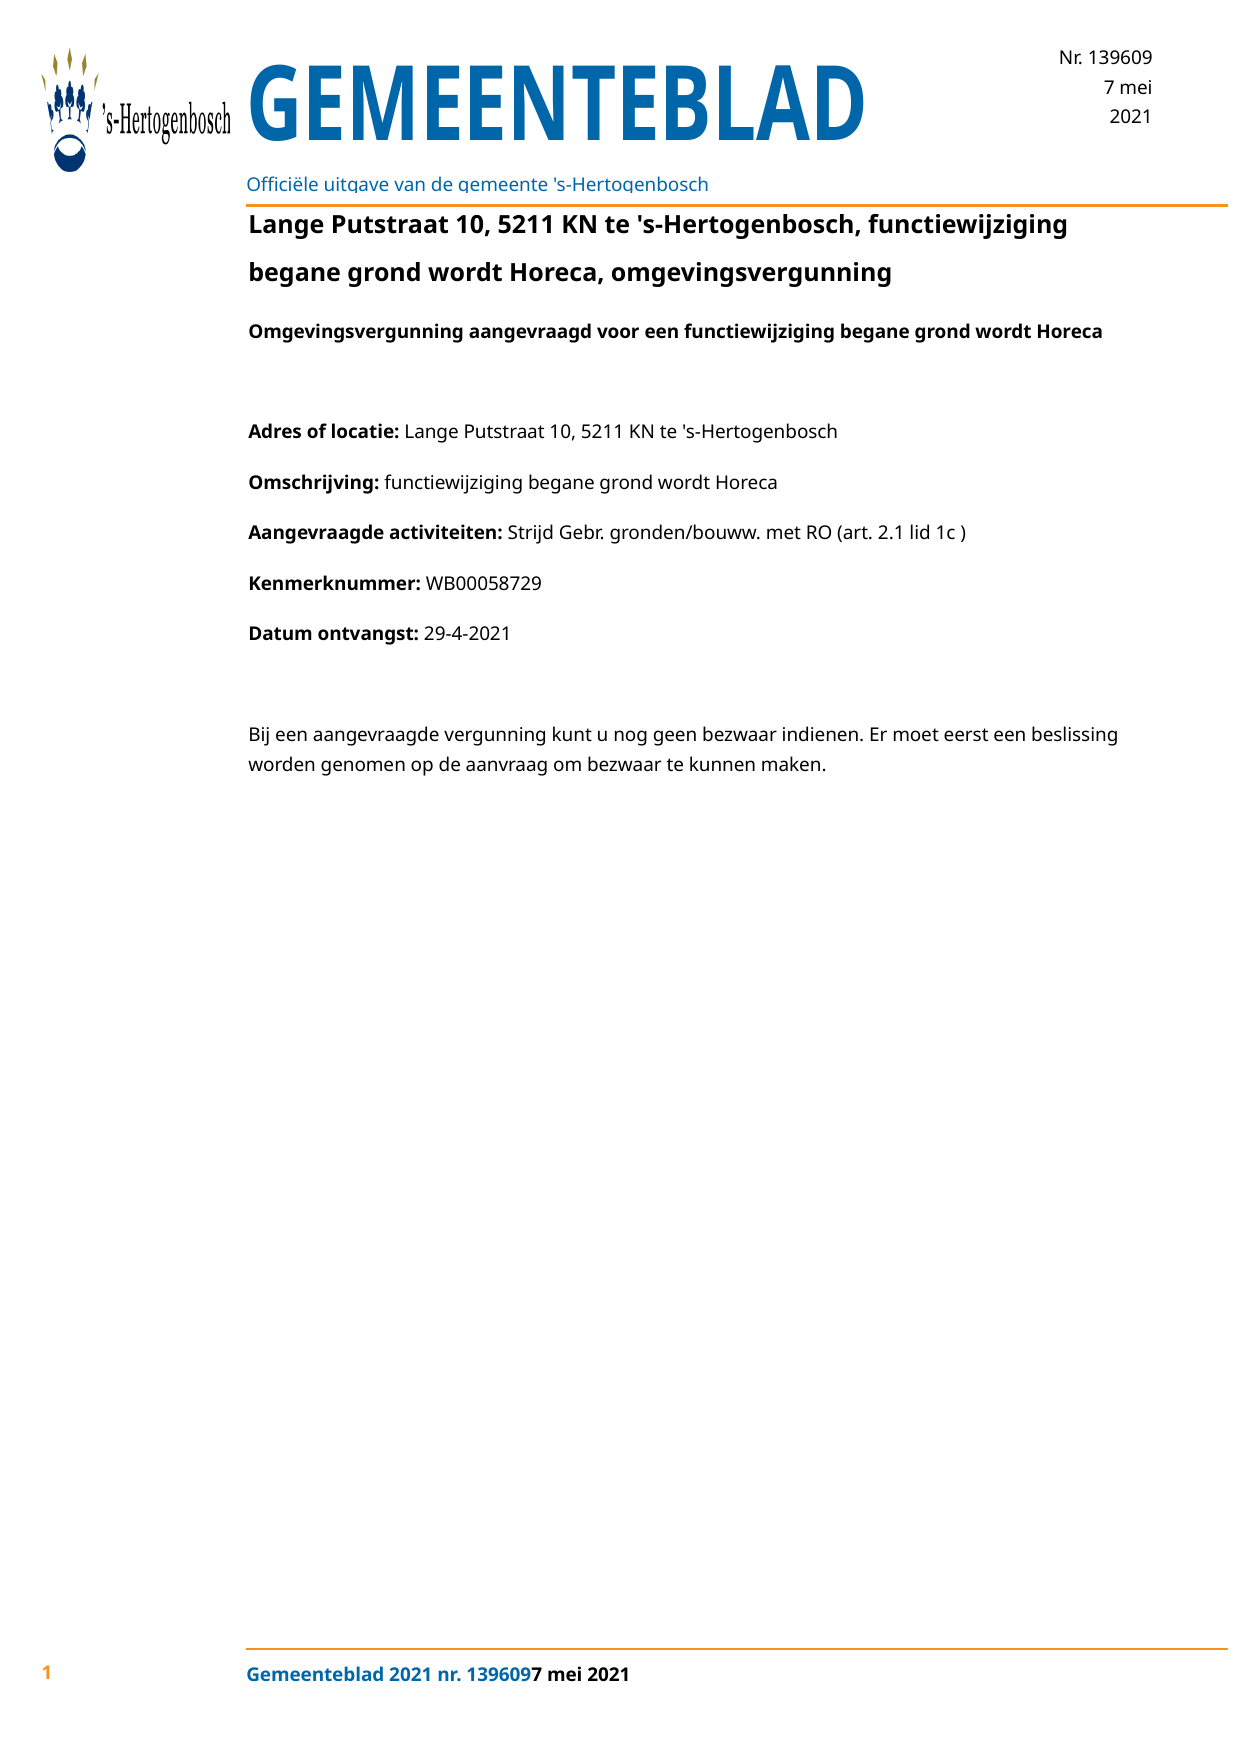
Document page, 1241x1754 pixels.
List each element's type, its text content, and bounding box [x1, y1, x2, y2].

text Datum ontvangst: 29-4-2021 [248, 620, 1152, 646]
text Lange Putstraat 10, 5211 KN te 's-Hertogenbosch, functiewijziging begane grond wordt Horeca, omgevingsvergunning [248, 207, 1152, 288]
text Aangevraagde activiteiten: Strijd Gebr. gronden/bouww. met RO (art. 2.1 lid 1c ) [248, 519, 1152, 545]
text Kenmerknummer: WB00058729 [248, 570, 1152, 596]
text Omgevingsvergunning aangevraagd voor een functiewijziging begane grond wordt Horeca [248, 318, 1152, 344]
text Omschrijving: functiewijziging begane grond wordt Horeca [248, 469, 1152, 495]
picture [41, 47, 231, 172]
text Adres of locatie: Lange Putstraat 10, 5211 KN te 's-Hertogenbosch [248, 419, 1152, 444]
text Bij een aangevraagde vergunning kunt u nog geen bezwaar indienen. Er moet eerst een beslissing worden genomen op de aanvraag om bezwaar te kunnen maken. [248, 721, 1152, 777]
